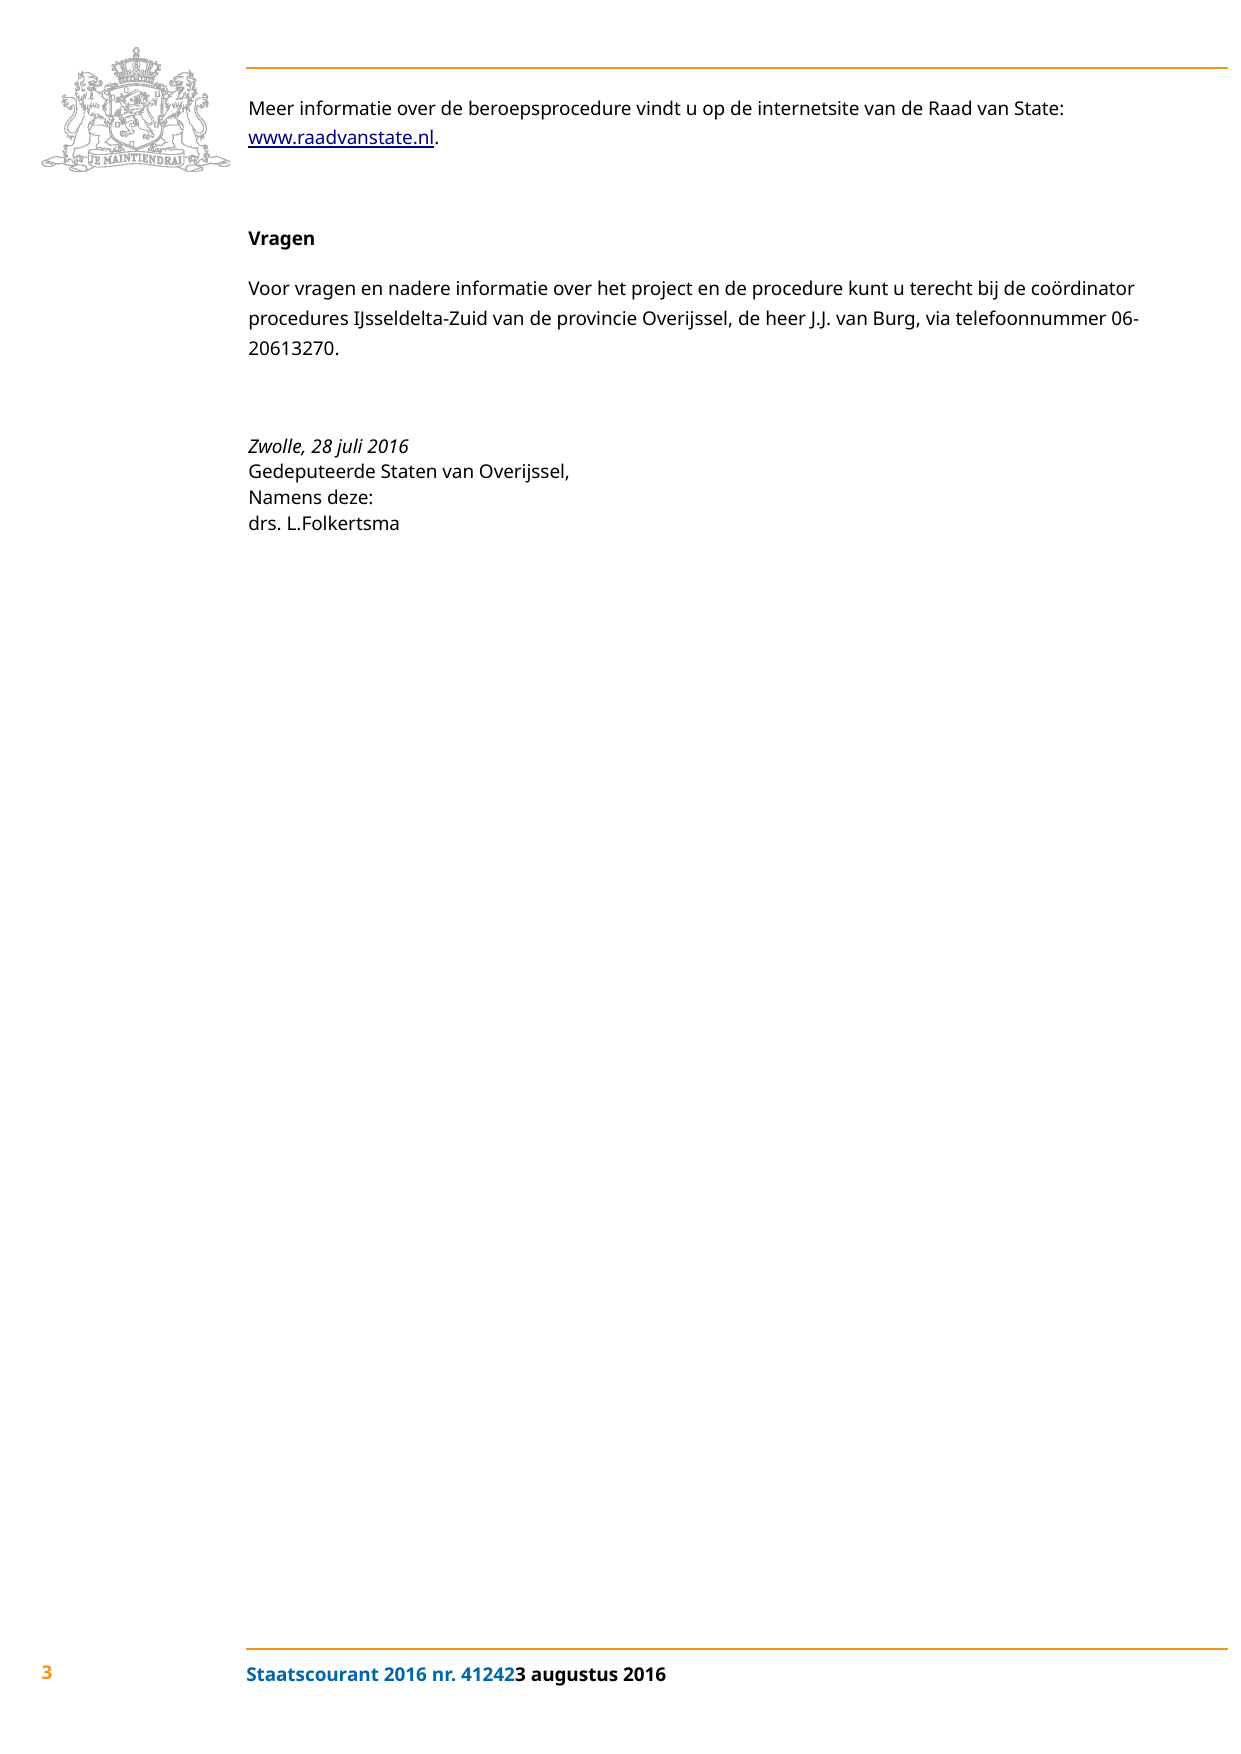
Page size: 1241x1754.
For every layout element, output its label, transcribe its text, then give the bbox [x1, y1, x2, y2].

picture [41, 47, 231, 172]
text Namens deze: [248, 484, 1152, 510]
text Meer informatie over de beroepsprocedure vindt u op de internetsite van de Raad van State: www.raadvanstate.nl. [248, 95, 1152, 150]
text Zwolle, 28 juli 2016 [248, 433, 1152, 459]
text Vragen [248, 225, 1152, 251]
text drs. L.Folkertsma [248, 510, 1152, 536]
text Gedeputeerde Staten van Overijssel, [248, 459, 1152, 484]
text Voor vragen en nadere informatie over het project en de procedure kunt u terecht bij de coördinator procedures IJsseldelta-Zuid van de provincie Overijssel, de heer J.J. van Burg, via telefoonnummer 06-20613270. [248, 276, 1152, 361]
